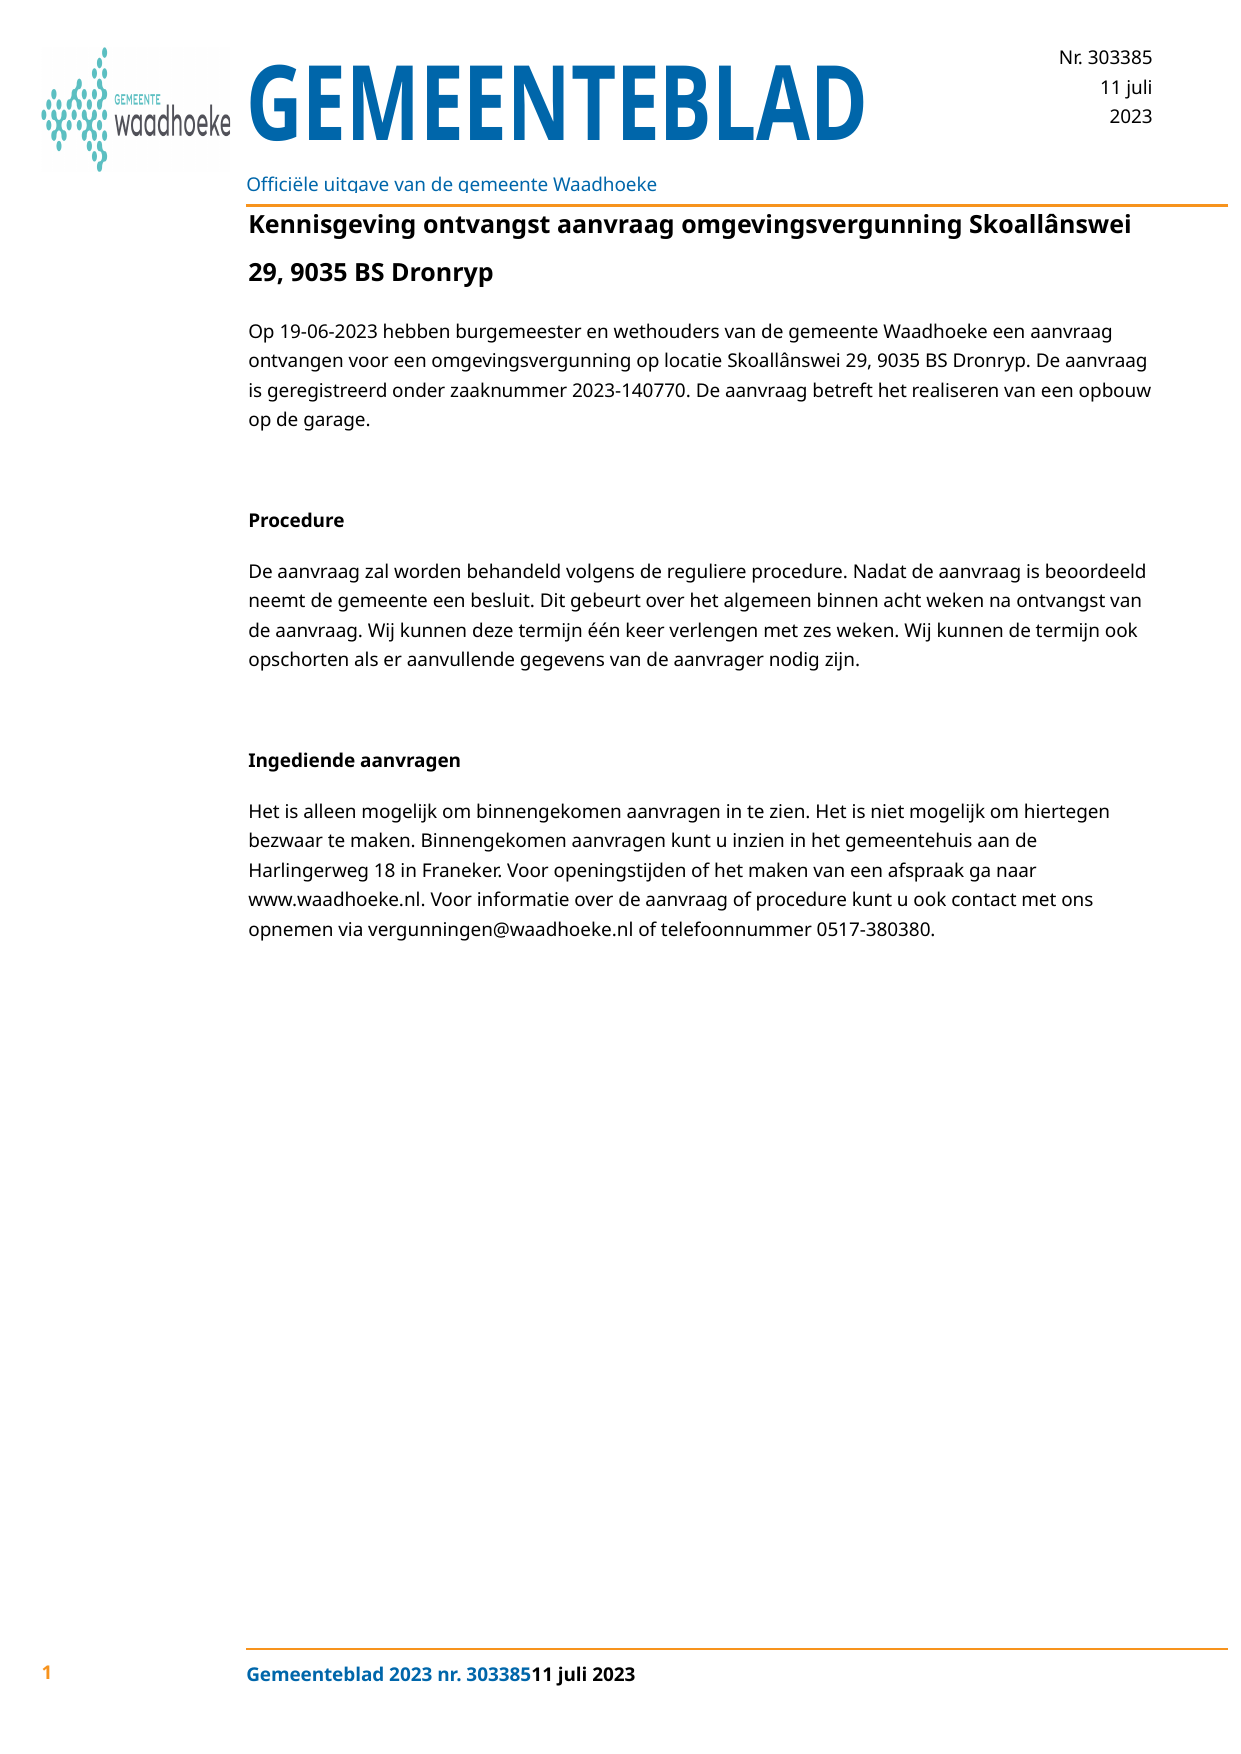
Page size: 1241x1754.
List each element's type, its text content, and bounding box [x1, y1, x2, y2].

picture [41, 47, 231, 172]
text Kennisgeving ontvangst aanvraag omgevingsvergunning Skoallânswei 29, 9035 BS Dronryp [248, 207, 1152, 288]
text Het is alleen mogelijk om binnengekomen aanvragen in te zien. Het is niet mogelijk om hiertegen bezwaar te maken. Binnengekomen aanvragen kunt u inzien in het gemeentehuis aan de Harlingerweg 18 in Franeker. Voor openingstijden of het maken van een afspraak ga naar www.waadhoeke.nl. Voor informatie over de aanvraag of procedure kunt u ook contact met ons opnemen via vergunningen@waadhoeke.nl of telefoonnummer 0517-380380. [248, 798, 1152, 942]
text Procedure [248, 507, 1152, 533]
text De aanvraag zal worden behandeld volgens de reguliere procedure. Nadat de aanvraag is beoordeeld neemt de gemeente een besluit. Dit gebeurt over het algemeen binnen acht weken na ontvangst van de aanvraag. Wij kunnen deze termijn één keer verlengen met zes weken. Wij kunnen de termijn ook opschorten als er aanvullende gegevens van de aanvrager nodig zijn. [248, 558, 1152, 672]
text Op 19-06-2023 hebben burgemeester en wethouders van de gemeente Waadhoeke een aanvraag ontvangen voor een omgevingsvergunning op locatie Skoallânswei 29, 9035 BS Dronryp. De aanvraag is geregistreerd onder zaaknummer 2023-140770. De aanvraag betreft het realiseren van een opbouw op de garage. [248, 318, 1152, 432]
text Ingediende aanvragen [248, 747, 1152, 773]
